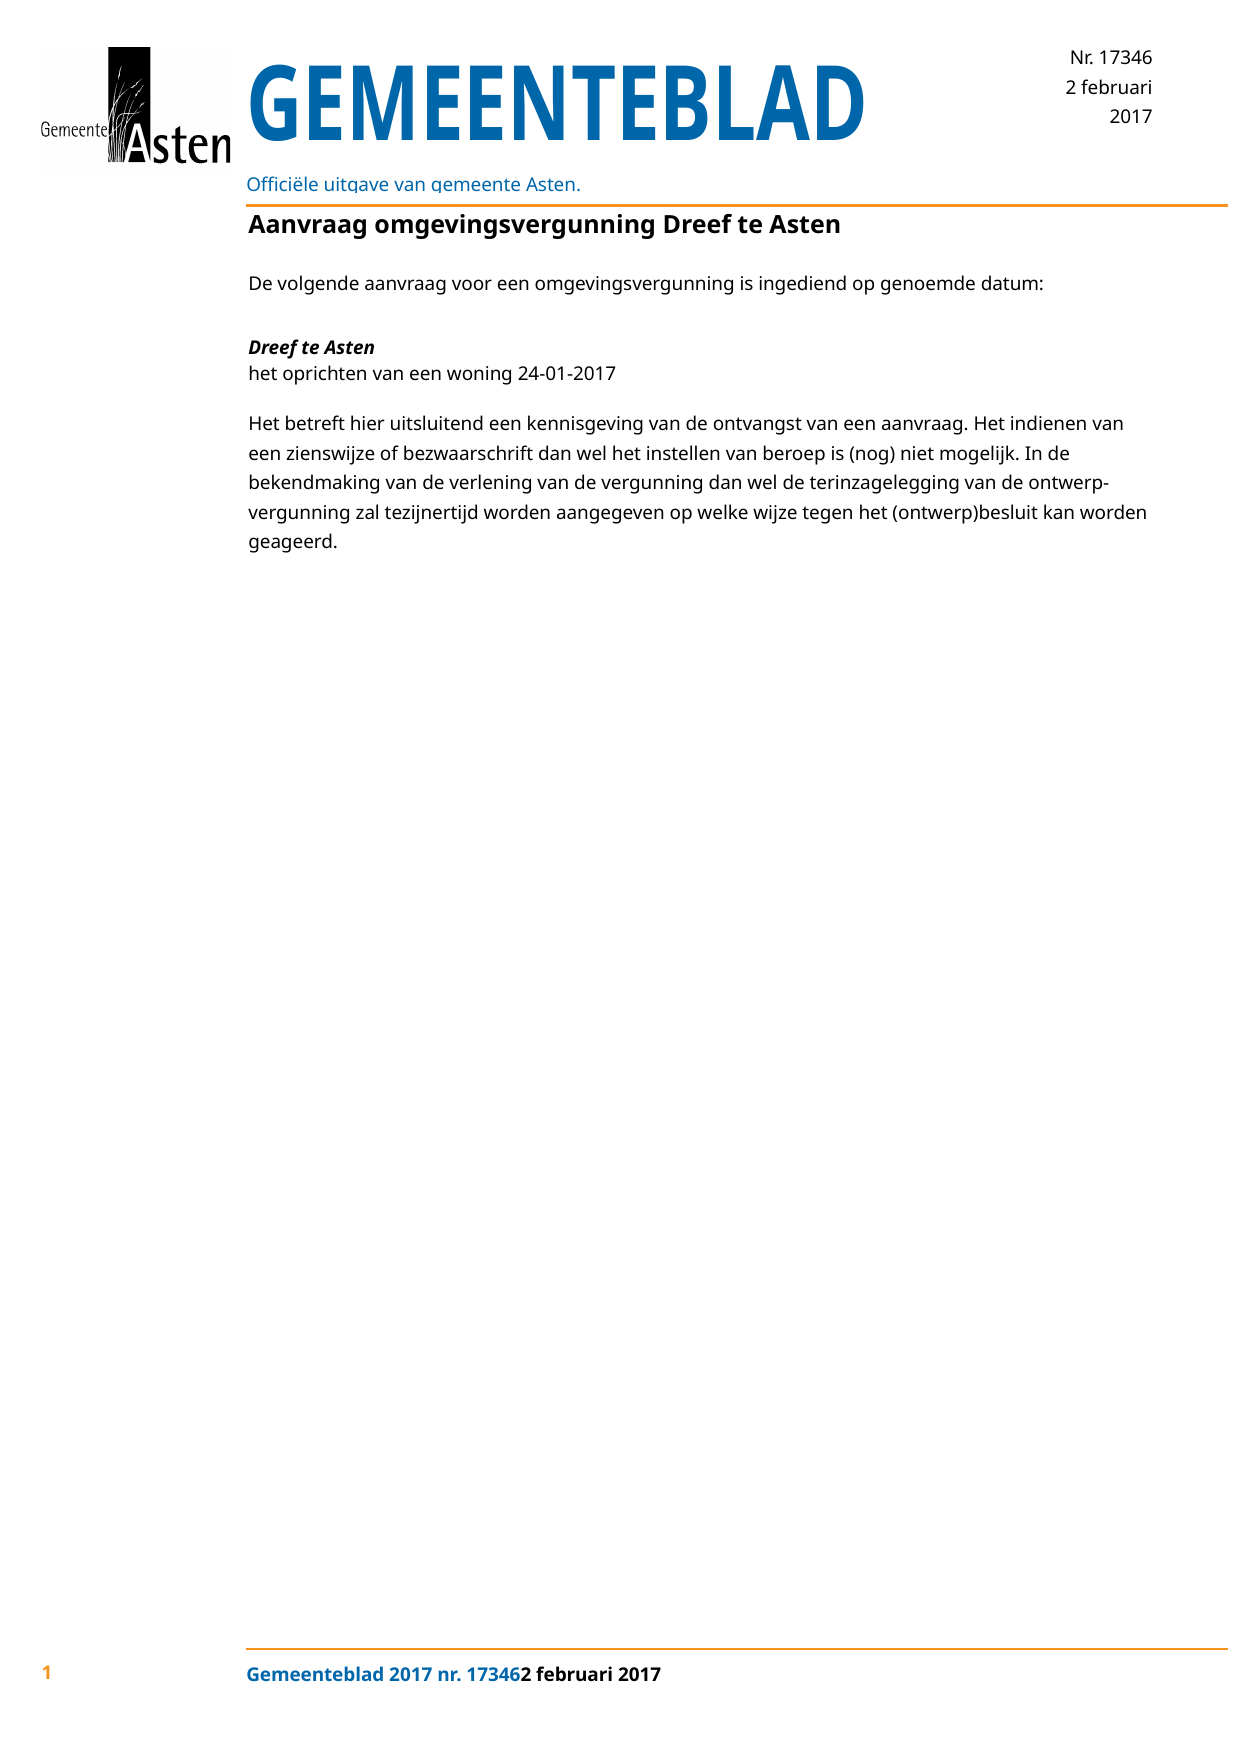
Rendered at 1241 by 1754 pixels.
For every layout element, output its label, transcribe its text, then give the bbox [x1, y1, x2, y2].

picture [41, 47, 231, 172]
text Dreef te Asten [248, 334, 1152, 360]
text het oprichten van een woning 24-01-2017 [248, 360, 1152, 386]
text De volgende aanvraag voor een omgevingsvergunning is ingediend op genoemde datum: [248, 270, 1152, 296]
text Het betreft hier uitsluitend een kennisgeving van de ontvangst van een aanvraag. Het indienen van een zienswijze of bezwaarschrift dan wel het instellen van beroep is (nog) niet mogelijk. In de bekendmaking van de verlening van de vergunning dan wel de terinzagelegging van de ontwerp-vergunning zal tezijnertijd worden aangegeven op welke wijze tegen het (ontwerp)besluit kan worden geageerd. [248, 410, 1152, 554]
text Aanvraag omgevingsvergunning Dreef te Asten [248, 207, 1152, 241]
